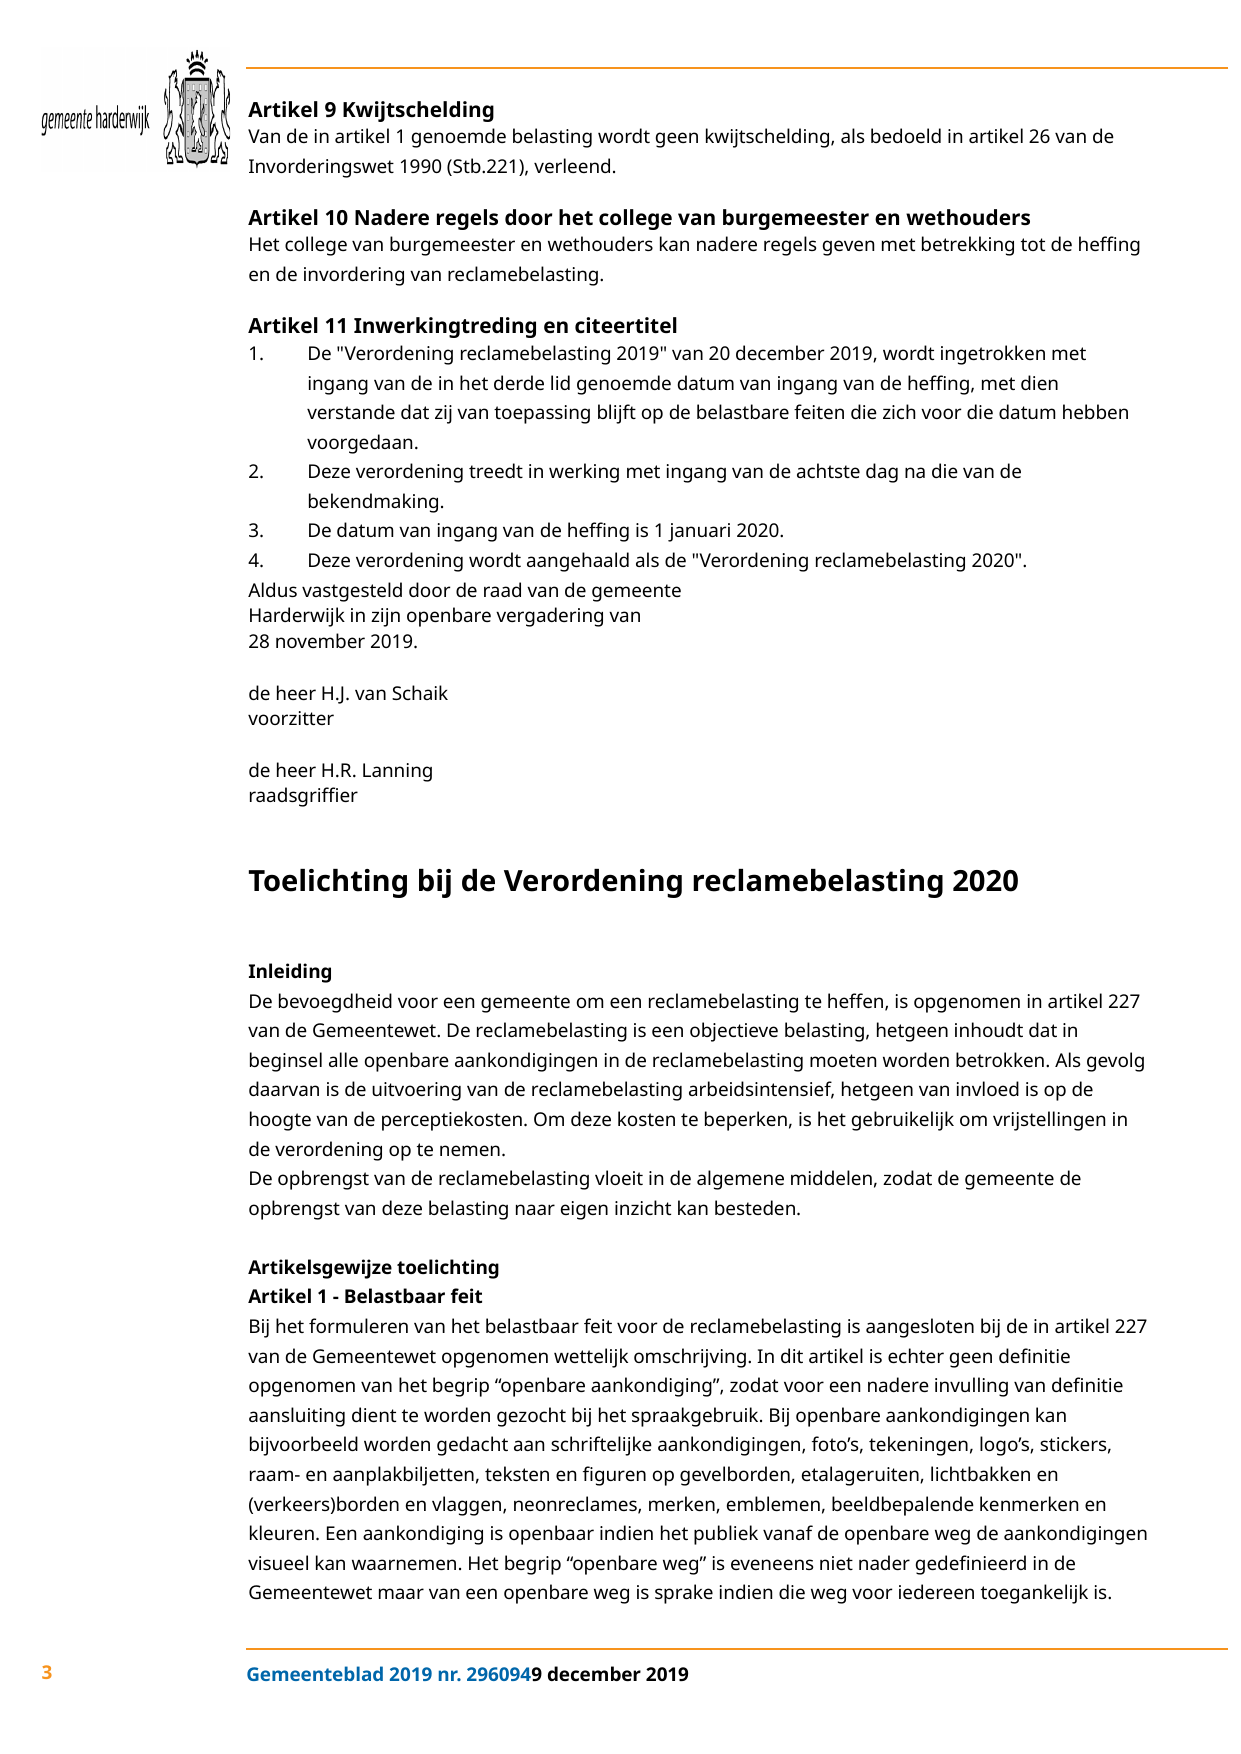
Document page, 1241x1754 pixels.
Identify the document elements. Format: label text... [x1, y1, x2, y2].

text raadsgriffier [248, 783, 1152, 808]
text Aldus vastgesteld door de raad van de gemeente [248, 577, 1152, 602]
text Het college van burgemeester en wethouders kan nadere regels geven met betrekking tot de heffing en de invordering van reclamebelasting. [248, 232, 1152, 287]
text Inleiding [248, 958, 1152, 984]
text Artikel 1 - Belastbaar feit [248, 1284, 1152, 1309]
text de heer H.J. van Schaik [248, 680, 1152, 705]
text Artikel 11 Inwerkingtreding en citeertitel [248, 312, 1152, 340]
text de heer H.R. Lanning [248, 757, 1152, 783]
text De bevoegdheid voor een gemeente om een reclamebelasting te heffen, is opgenomen in artikel 227 van de Gemeentewet. De reclamebelasting is een objectieve belasting, hetgeen inhoudt dat in beginsel alle openbare aankondigingen in de reclamebelasting moeten worden betrokken. Als gevolg daarvan is de uitvoering van de reclamebelasting arbeidsintensief, hetgeen van invloed is op de hoogte van de perceptiekosten. Om deze kosten te beperken, is het gebruikelijk om vrijstellingen in de verordening op te nemen. [248, 988, 1152, 1161]
text Harderwijk in zijn openbare vergadering van [248, 602, 1152, 628]
list Deze verordening treedt in werking met ingang van de achtste dag na die van de bekendmaking. [248, 458, 1152, 514]
text De opbrengst van de reclamebelasting vloeit in de algemene middelen, zodat de gemeente de opbrengst van deze belasting naar eigen inzicht kan besteden. [248, 1165, 1152, 1221]
list De "Verordening reclamebelasting 2019" van 20 december 2019, wordt ingetrokken met ingang van de in het derde lid genoemde datum van ingang van de heffing, met dien verstande dat zij van toepassing blijft op de belastbare feiten die zich voor die datum hebben voorgedaan. [248, 340, 1152, 454]
text Van de in artikel 1 genoemde belasting wordt geen kwijtschelding, als bedoeld in artikel 26 van de Invorderingswet 1990 (Stb.221), verleend. [248, 123, 1152, 178]
text Bij het formuleren van het belastbaar feit voor de reclamebelasting is aangesloten bij de in artikel 227 van de Gemeentewet opgenomen wettelijk omschrijving. In dit artikel is echter geen definitie opgenomen van het begrip “openbare aankondiging”, zodat voor een nadere invulling van definitie aansluiting dient te worden gezocht bij het spraakgebruik. Bij openbare aankondigingen kan bijvoorbeeld worden gedacht aan schriftelijke aankondigingen, foto’s, tekeningen, logo’s, stickers, raam- en aanplakbiljetten, teksten en figuren op gevelborden, etalageruiten, lichtbakken en (verkeers)borden en vlaggen, neonreclames, merken, emblemen, beeldbepalende kenmerken en kleuren. Een aankondiging is openbaar indien het publiek vanaf de openbare weg de aankondigingen visueel kan waarnemen. Het begrip “openbare weg” is eveneens niet nader gedefinieerd in de Gemeentewet maar van een openbare weg is sprake indien die weg voor iedereen toegankelijk is. [248, 1313, 1152, 1605]
text Artikel 10 Nadere regels door het college van burgemeester en wethouders [248, 203, 1152, 232]
text voorzitter [248, 705, 1152, 731]
picture [41, 47, 231, 172]
list Deze verordening wordt aangehaald als de "Verordening reclamebelasting 2020". [248, 547, 1152, 573]
list De datum van ingang van de heffing is 1 januari 2020. [248, 518, 1152, 543]
text Artikel 9 Kwijtschelding [248, 95, 1152, 123]
text Artikelsgewijze toelichting [248, 1254, 1152, 1280]
text 28 november 2019. [248, 628, 1152, 654]
text Toelichting bij de Verordening reclamebelasting 2020 [248, 860, 1152, 899]
